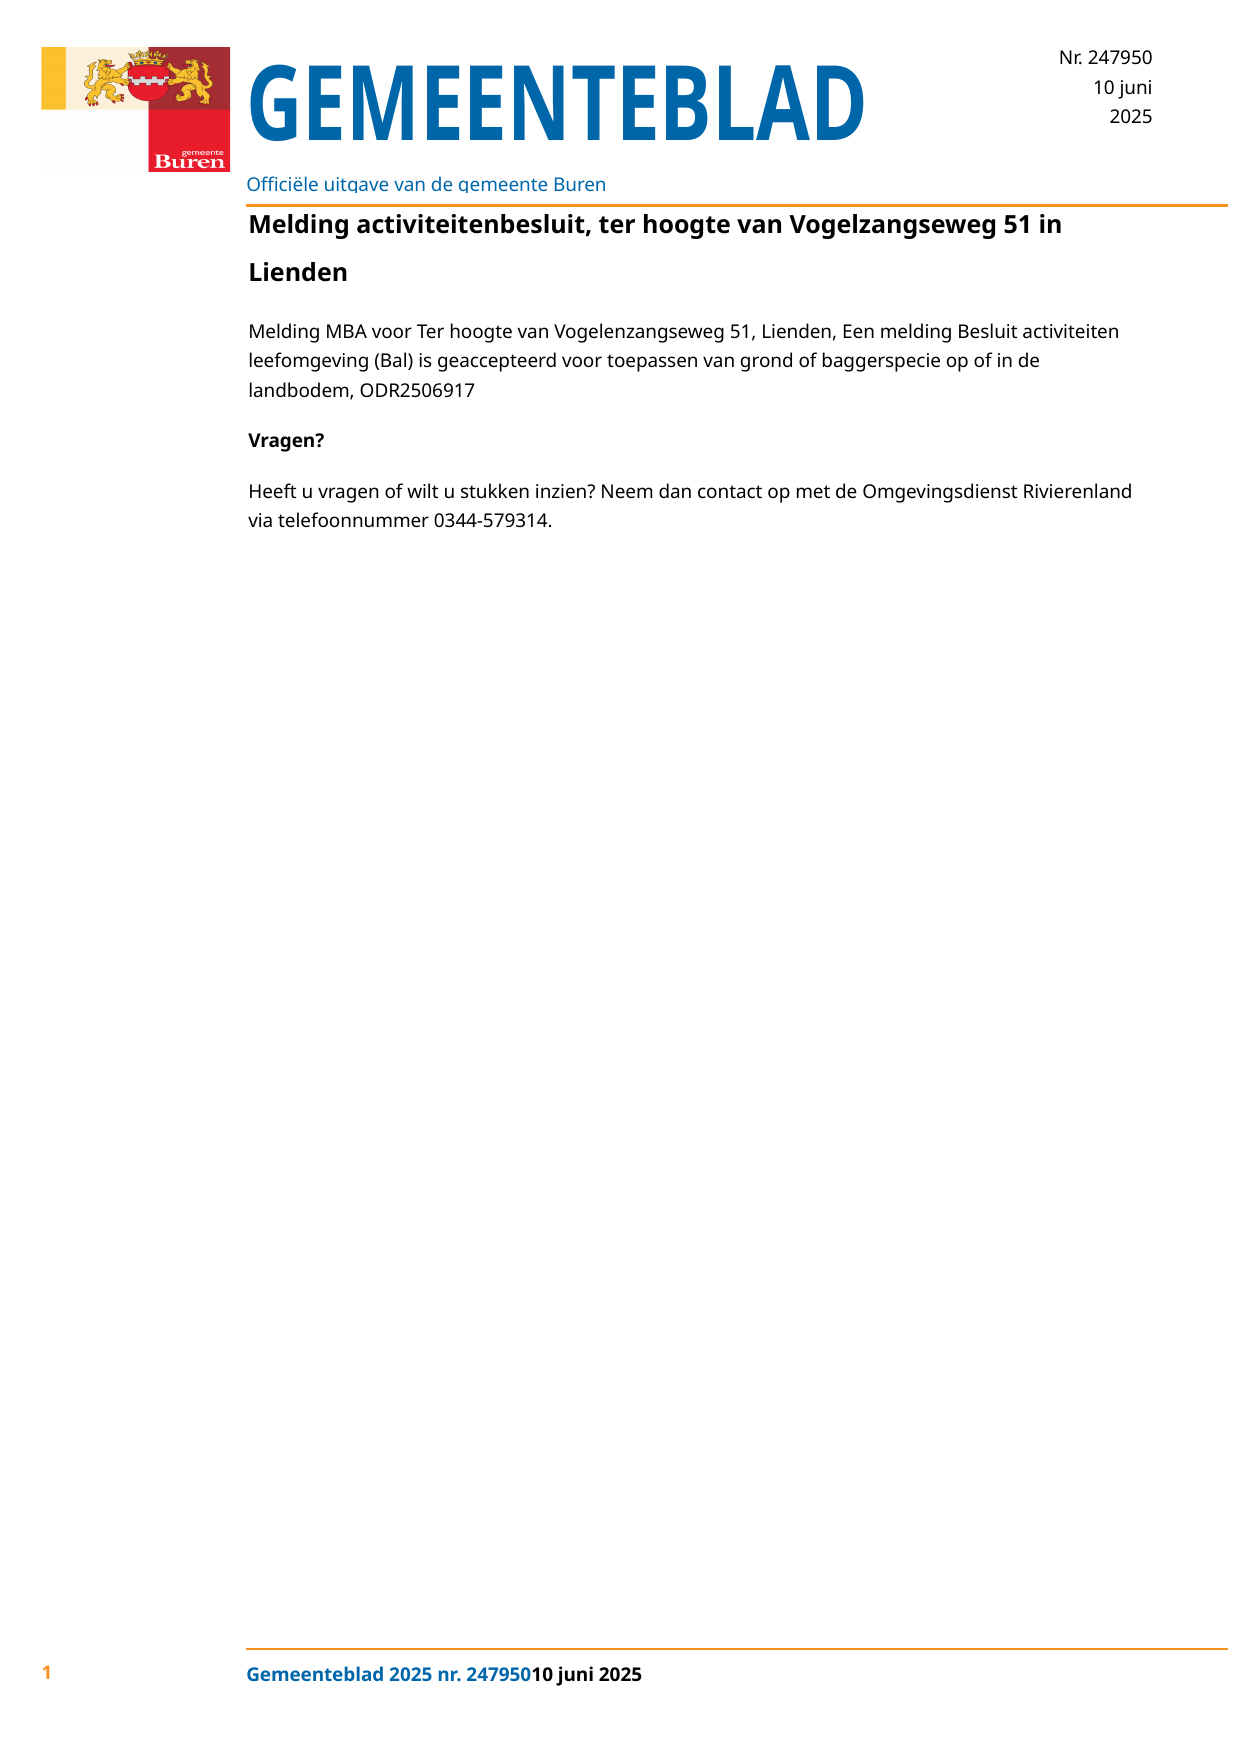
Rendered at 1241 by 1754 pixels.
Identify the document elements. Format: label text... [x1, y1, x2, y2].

picture [41, 47, 231, 172]
text Melding MBA voor Ter hoogte van Vogelenzangseweg 51, Lienden, Een melding Besluit activiteiten leefomgeving (Bal) is geaccepteerd voor toepassen van grond of baggerspecie op of in de landbodem, ODR2506917 [248, 318, 1152, 403]
text Vragen? [248, 427, 1152, 453]
text Melding activiteitenbesluit, ter hoogte van Vogelzangseweg 51 in Lienden [248, 207, 1152, 288]
text Heeft u vragen of wilt u stukken inzien? Neem dan contact op met de Omgevingsdienst Rivierenland via telefoonnummer 0344-579314. [248, 478, 1152, 533]
